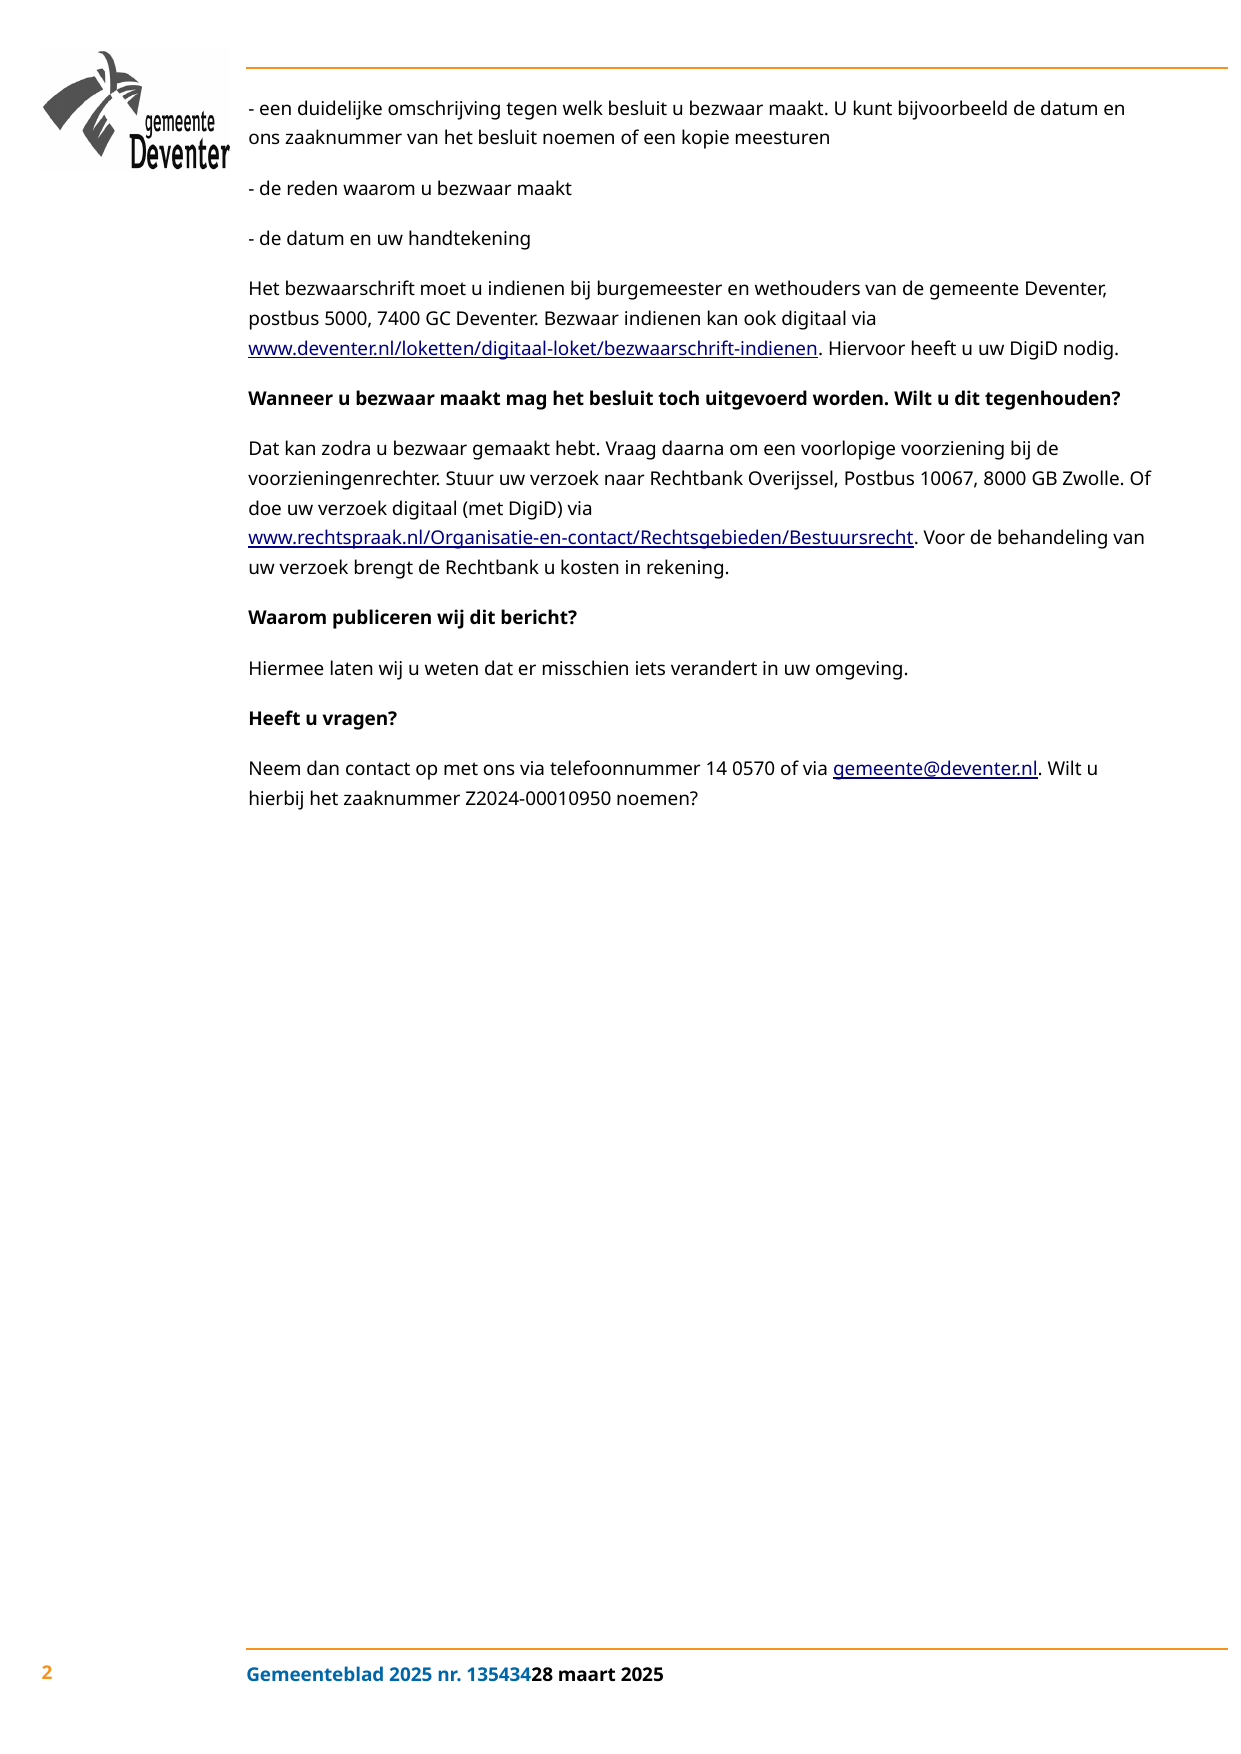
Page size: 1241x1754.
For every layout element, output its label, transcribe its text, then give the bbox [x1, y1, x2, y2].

text - een duidelijke omschrijving tegen welk besluit u bezwaar maakt. U kunt bijvoorbeeld de datum en ons zaaknummer van het besluit noemen of een kopie meesturen [248, 95, 1152, 150]
text Het bezwaarschrift moet u indienen bij burgemeester en wethouders van de gemeente Deventer, postbus 5000, 7400 GC Deventer. Bezwaar indienen kan ook digitaal via www.deventer.nl/loketten/digitaal-loket/bezwaarschrift-indienen. Hiervoor heeft u uw DigiD nodig. [248, 276, 1152, 361]
text Heeft u vragen? [248, 705, 1152, 731]
text Hiermee laten wij u weten dat er misschien iets verandert in uw omgeving. [248, 655, 1152, 681]
text - de reden waarom u bezwaar maakt [248, 175, 1152, 201]
picture [41, 47, 231, 172]
text Dat kan zodra u bezwaar gemaakt hebt. Vraag daarna om een voorlopige voorziening bij de voorzieningenrechter. Stuur uw verzoek naar Rechtbank Overijssel, Postbus 10067, 8000 GB Zwolle. Of doe uw verzoek digitaal (met DigiD) via www.rechtspraak.nl/Organisatie-en-contact/Rechtsgebieden/Bestuursrecht. Voor de behandeling van uw verzoek brengt de Rechtbank u kosten in rekening. [248, 436, 1152, 580]
text Wanneer u bezwaar maakt mag het besluit toch uitgevoerd worden. Wilt u dit tegenhouden? [248, 385, 1152, 411]
text - de datum en uw handtekening [248, 225, 1152, 251]
text Neem dan contact op met ons via telefoonnummer 14 0570 of via gemeente@deventer.nl. Wilt u hierbij het zaaknummer Z2024-00010950 noemen? [248, 756, 1152, 811]
text Waarom publiceren wij dit bericht? [248, 604, 1152, 630]
